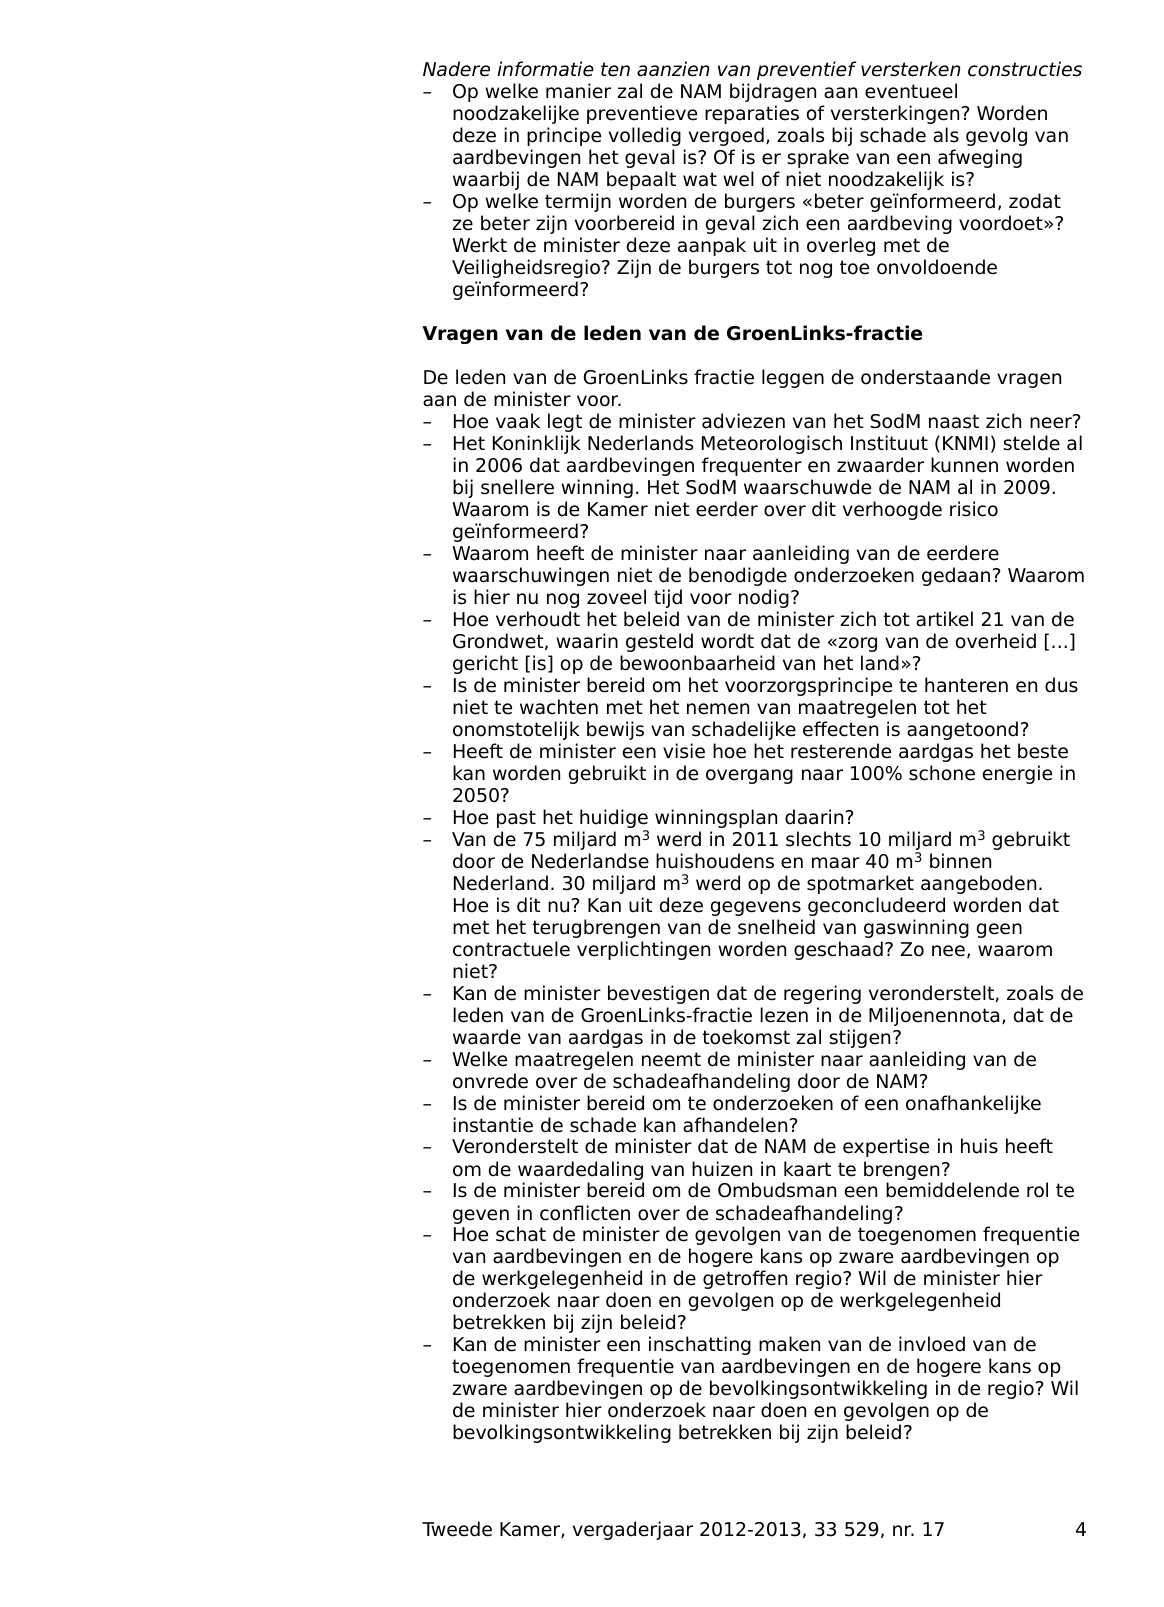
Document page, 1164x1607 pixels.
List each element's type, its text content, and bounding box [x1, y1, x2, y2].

text – Kan de minister een inschatting maken van de invloed van de toegenomen frequentie van aardbevingen en de hogere kans op zware aardbevingen op de bevolkingsontwikkeling in de regio? Wil de minister hier onderzoek naar doen en gevolgen op de bevolkingsontwikkeling betrekken bij zijn beleid? [422, 1334, 1087, 1444]
text – Hoe vaak legt de minister adviezen van het SodM naast zich neer? [422, 411, 1087, 433]
text – Heeft de minister een visie hoe het resterende aardgas het beste kan worden gebruikt in de overgang naar 100% schone energie in 2050? [422, 741, 1087, 807]
text – Welke maatregelen neemt de minister naar aanleiding van de onvrede over de schadeafhandeling door de NAM? [422, 1048, 1087, 1092]
text – Waarom heeft de minister naar aanleiding van de eerdere waarschuwingen niet de benodigde onderzoeken gedaan? Waarom is hier nu nog zoveel tijd voor nodig? [422, 543, 1087, 609]
subtitle Vragen van de leden van de GroenLinks-fractie [422, 323, 1087, 345]
text – Veronderstelt de minister dat de NAM de expertise in huis heeft om de waardedaling van huizen in kaart te brengen? [422, 1136, 1087, 1180]
text – Kan de minister bevestigen dat de regering veronderstelt, zoals de leden van de GroenLinks-fractie lezen in de Miljoenennota, dat de waarde van aardgas in de toekomst zal stijgen? [422, 983, 1087, 1048]
text – Op welke manier zal de NAM bijdragen aan eventueel noodzakelijke preventieve reparaties of versterkingen? Worden deze in principe volledig vergoed, zoals bij schade als gevolg van aardbevingen het geval is? Of is er sprake van een afweging waarbij de NAM bepaalt wat wel of niet noodzakelijk is? [422, 81, 1087, 191]
text – Is de minister bereid om de Ombudsman een bemiddelende rol te geven in conflicten over de schadeafhandeling? [422, 1180, 1087, 1224]
text De leden van de GroenLinks fractie leggen de onderstaande vragen aan de minister voor. [422, 367, 1087, 411]
text – Hoe verhoudt het beleid van de minister zich tot artikel 21 van de Grondwet, waarin gesteld wordt dat de «zorg van de overheid [...] gericht [is] op de bewoonbaarheid van het land»? [422, 609, 1087, 675]
text – Hoe schat de minister de gevolgen van de toegenomen frequentie van aardbevingen en de hogere kans op zware aardbevingen op de werkgelegenheid in de getroffen regio? Wil de minister hier onderzoek naar doen en gevolgen op de werkgelegenheid betrekken bij zijn beleid? [422, 1224, 1087, 1334]
text – Is de minister bereid om het voorzorgsprincipe te hanteren en dus niet te wachten met het nemen van maatregelen tot het onomstotelijk bewijs van schadelijke effecten is aangetoond? [422, 675, 1087, 741]
subtitle Nadere informatie ten aanzien van preventief versterken constructies [422, 59, 1087, 81]
text – Van de 75 miljard m3 werd in 2011 slechts 10 miljard m3 gebruikt door de Nederlandse huishoudens en maar 40 m3 binnen Nederland. 30 miljard m3 werd op de spotmarket aangeboden. Hoe is dit nu? Kan uit deze gegevens geconcludeerd worden dat met het terugbrengen van de snelheid van gaswinning geen contractuele verplichtingen worden geschaad? Zo nee, waarom niet? [422, 829, 1087, 983]
text – Het Koninklijk Nederlands Meteorologisch Instituut (KNMI) stelde al in 2006 dat aardbevingen frequenter en zwaarder kunnen worden bij snellere winning. Het SodM waarschuwde de NAM al in 2009. Waarom is de Kamer niet eerder over dit verhoogde risico geïnformeerd? [422, 433, 1087, 543]
text – Is de minister bereid om te onderzoeken of een onafhankelijke instantie de schade kan afhandelen? [422, 1092, 1087, 1136]
text – Hoe past het huidige winningsplan daarin? [422, 807, 1087, 829]
text – Op welke termijn worden de burgers «beter geïnformeerd, zodat ze beter zijn voorbereid in geval zich een aardbeving voordoet»? Werkt de minister deze aanpak uit in overleg met de Veiligheidsregio? Zijn de burgers tot nog toe onvoldoende geïnformeerd? [422, 191, 1087, 301]
